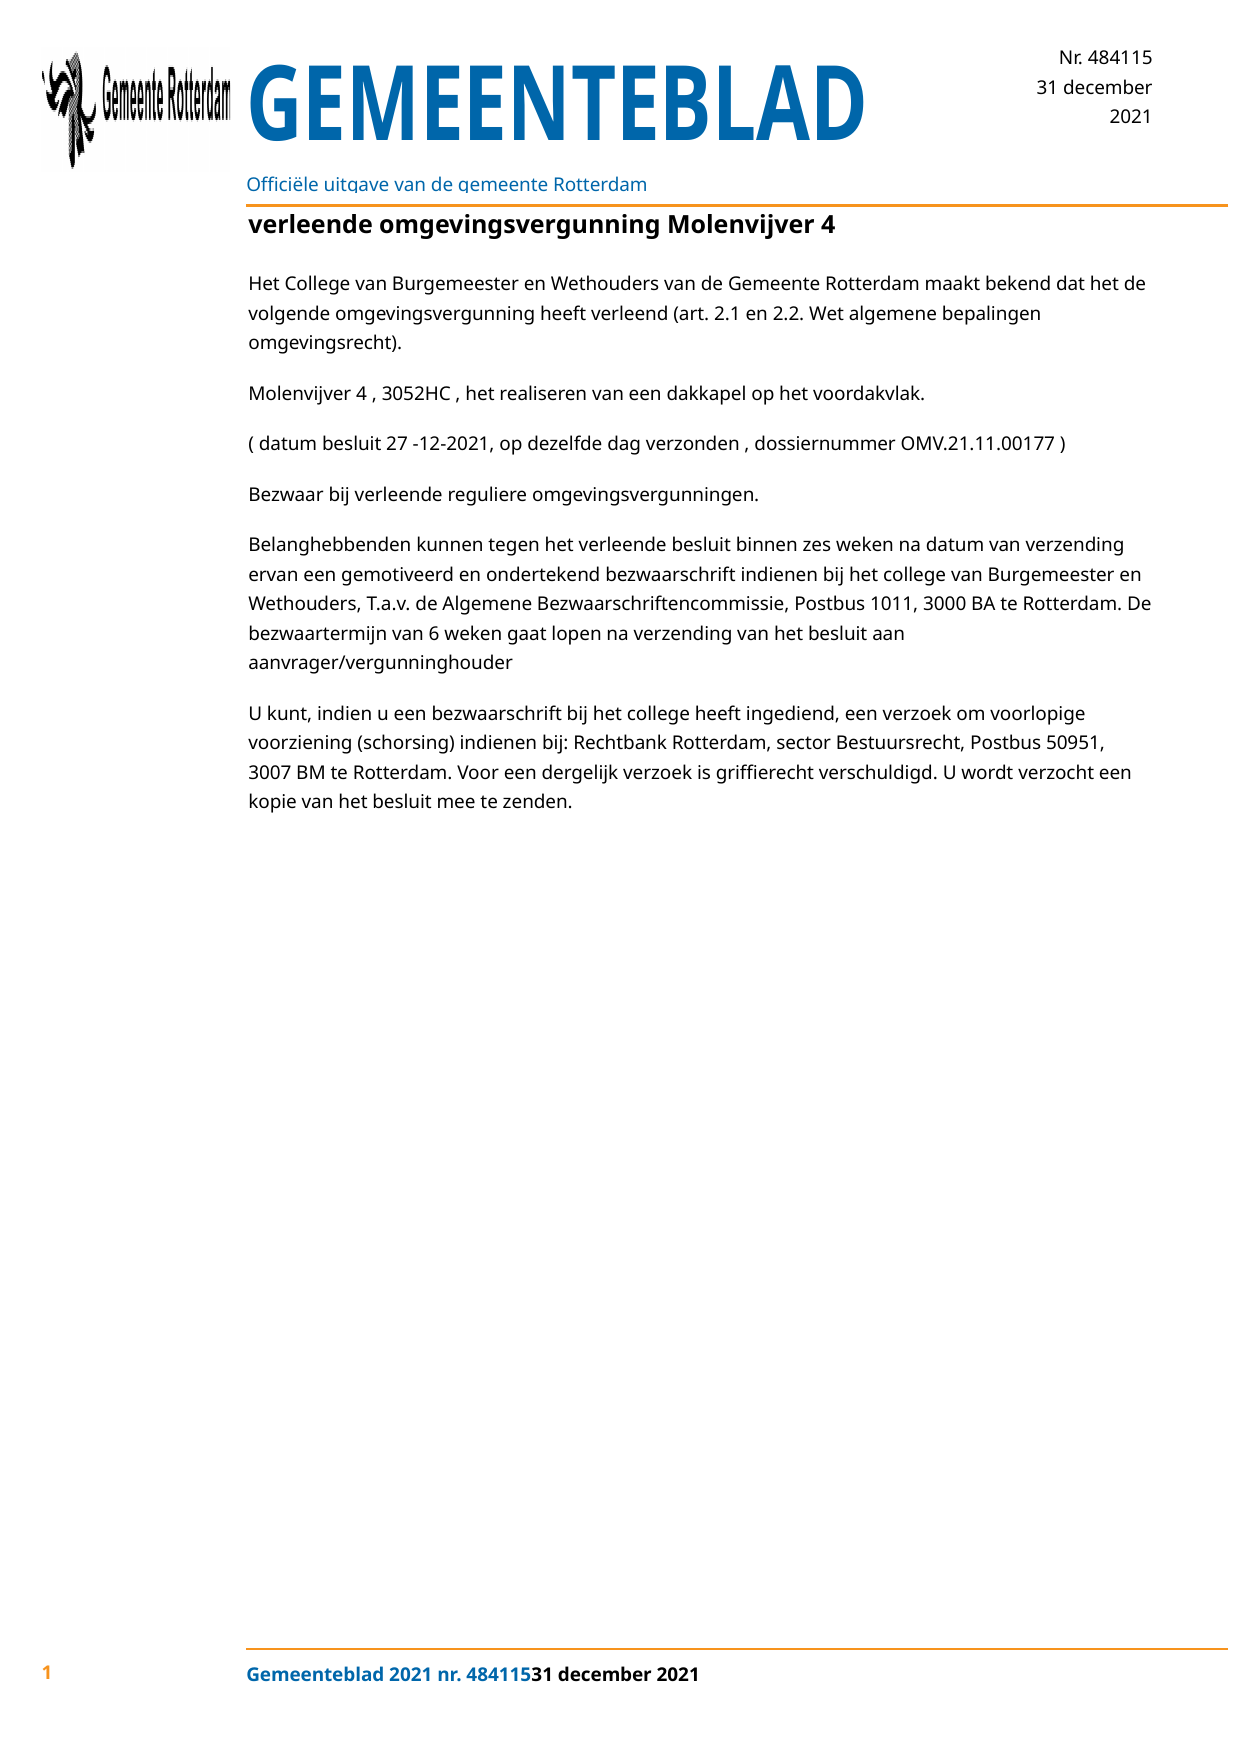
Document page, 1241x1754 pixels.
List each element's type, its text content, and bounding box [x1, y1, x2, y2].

picture [41, 47, 231, 172]
text verleende omgevingsvergunning Molenvijver 4 [248, 207, 1152, 241]
text Belanghebbenden kunnen tegen het verleende besluit binnen zes weken na datum van verzending ervan een gemotiveerd en ondertekend bezwaarschrift indienen bij het college van Burgemeester en Wethouders, T.a.v. de Algemene Bezwaarschriftencommissie, Postbus 1011, 3000 BA te Rotterdam. De bezwaartermijn van 6 weken gaat lopen na verzending van het besluit aan aanvrager/vergunninghouder [248, 531, 1152, 675]
text Molenvijver 4 , 3052HC , het realiseren van een dakkapel op het voordakvlak. [248, 380, 1152, 406]
text Het College van Burgemeester en Wethouders van de Gemeente Rotterdam maakt bekend dat het de volgende omgevingsvergunning heeft verleend (art. 2.1 en 2.2. Wet algemene bepalingen omgevingsrecht). [248, 270, 1152, 355]
text U kunt, indien u een bezwaarschrift bij het college heeft ingediend, een verzoek om voorlopige voorziening (schorsing) indienen bij: Rechtbank Rotterdam, sector Bestuursrecht, Postbus 50951, 3007 BM te Rotterdam. Voor een dergelijk verzoek is griffierecht verschuldigd. U wordt verzocht een kopie van het besluit mee te zenden. [248, 700, 1152, 814]
text ( datum besluit 27 -12-2021, op dezelfde dag verzonden , dossiernummer OMV.21.11.00177 ) [248, 430, 1152, 456]
text Bezwaar bij verleende reguliere omgevingsvergunningen. [248, 481, 1152, 506]
